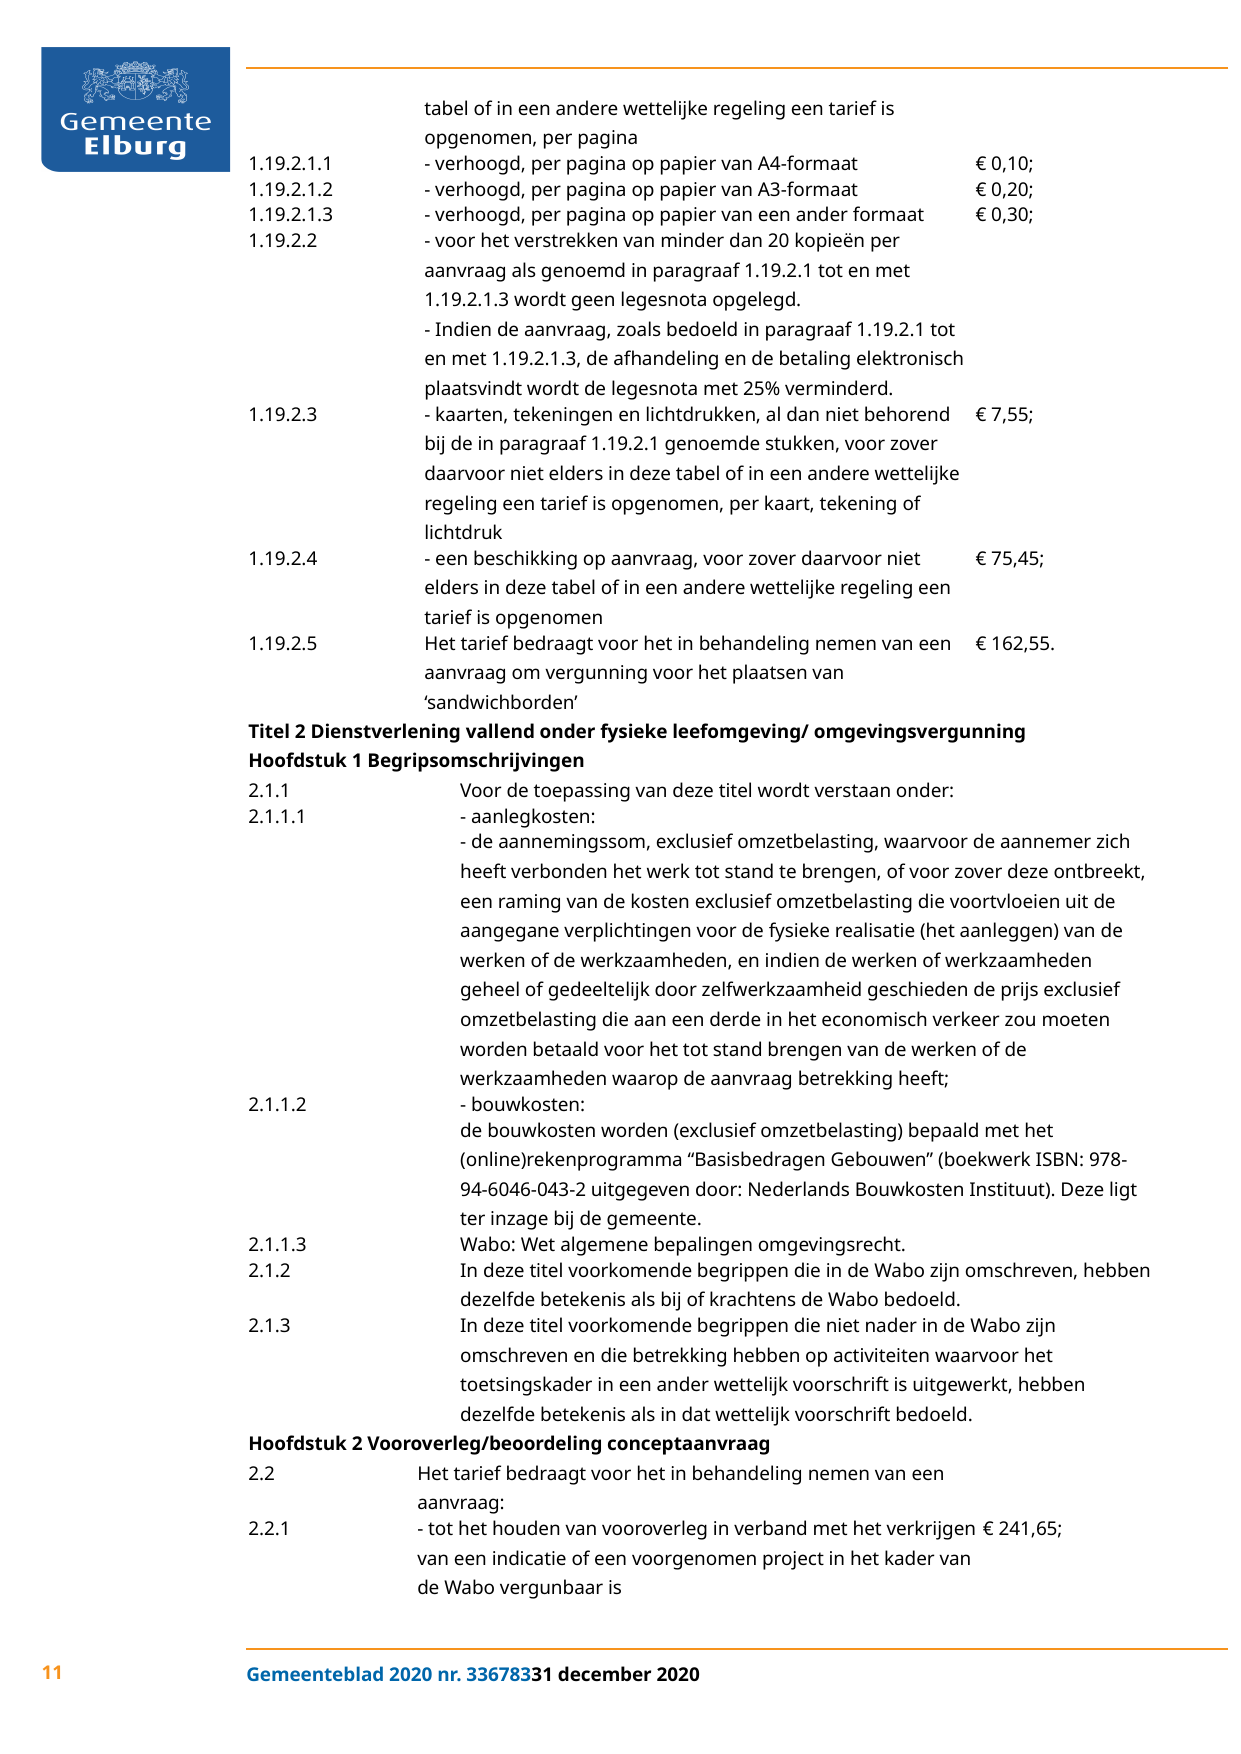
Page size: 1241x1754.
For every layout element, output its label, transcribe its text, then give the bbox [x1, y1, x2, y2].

table_cell € 0,10; [975, 150, 1152, 176]
table_cell de bouwkosten worden (exclusief omzetbelasting) bepaald met het (online)rekenprogramma “Basisbedragen Gebouwen” (boekwerk ISBN: 978-94-6046-043-2 uitgegeven door: Nederlands Bouwkosten Instituut). Deze ligt ter inzage bij de gemeente. [460, 1117, 1152, 1231]
table_cell - de aannemingssom, exclusief omzetbelasting, waarvoor de aannemer zich heeft verbonden het werk tot stand te brengen, of voor zover deze ontbreekt, een raming van de kosten exclusief omzetbelasting die voortvloeien uit de aangegane verplichtingen voor de fysieke realisatie (het aanleggen) van de werken of de werkzaamheden, en indien de werken of werkzaamheden geheel of gedeeltelijk door zelfwerkzaamheid geschieden de prijs exclusief omzetbelasting die aan een derde in het economisch verkeer zou moeten worden betaald voor het tot stand brengen van de werken of de werkzaamheden waarop de aanvraag betrekking heeft; [460, 829, 1152, 1091]
table_cell 1.19.2.4 [248, 545, 424, 630]
table_cell 2.1.1.2 [248, 1091, 460, 1117]
table_cell 2.1.1.3 [248, 1231, 460, 1257]
table_cell In deze titel voorkomende begrippen die in de Wabo zijn omschreven, hebben dezelfde betekenis als bij of krachtens de Wabo bedoeld. [460, 1257, 1152, 1312]
table_cell 1.19.2.2 [248, 227, 424, 401]
table_cell € 162,55. [975, 630, 1152, 715]
table_cell tabel of in een andere wettelijke regeling een tarief is opgenomen, per pagina [424, 95, 975, 150]
text Hoofdstuk 2 Vooroverleg/beoordeling conceptaanvraag [248, 1430, 1152, 1456]
table_cell [975, 227, 1152, 401]
table_header 2.2 [248, 1460, 417, 1515]
table_cell - verhoogd, per pagina op papier van A4-formaat [424, 150, 975, 176]
table_cell 1.19.2.1.3 [248, 202, 424, 227]
text Titel 2 Dienstverlening vallend onder fysieke leefomgeving/ omgevingsvergunning [248, 718, 1152, 744]
table_cell 1.19.2.5 [248, 630, 424, 715]
table_cell 2.2.1 [248, 1515, 417, 1600]
table_cell 2.1.2 [248, 1257, 460, 1312]
table_cell [248, 829, 460, 1091]
table_cell [248, 95, 424, 150]
table_cell € 7,55; [975, 401, 1152, 545]
table_cell - bouwkosten: [460, 1091, 1152, 1117]
table_cell In deze titel voorkomende begrippen die niet nader in de Wabo zijn omschreven en die betrekking hebben op activiteiten waarvoor het toetsingskader in een ander wettelijk voorschrift is uitgewerkt, hebben dezelfde betekenis als in dat wettelijk voorschrift bedoeld. [460, 1313, 1152, 1427]
table_cell € 241,65; [983, 1515, 1152, 1600]
table_header 2.1.1 [248, 777, 460, 803]
table_cell Het tarief bedraagt voor het in behandeling nemen van een aanvraag om vergunning voor het plaatsen van ‘sandwichborden’ [424, 630, 975, 715]
table_cell - een beschikking op aanvraag, voor zover daarvoor niet elders in deze tabel of in een andere wettelijke regeling een tarief is opgenomen [424, 545, 975, 630]
table_cell [248, 1117, 460, 1231]
table_cell 2.1.1.1 [248, 803, 460, 829]
table_header Voor de toepassing van deze titel wordt verstaan onder: [460, 777, 1152, 803]
table_cell - verhoogd, per pagina op papier van A3-formaat [424, 176, 975, 202]
table_cell - aanlegkosten: [460, 803, 1152, 829]
table_cell 1.19.2.1.2 [248, 176, 424, 202]
table_header [983, 1460, 1152, 1515]
table_cell - voor het verstrekken van minder dan 20 kopieën per aanvraag als genoemd in paragraaf 1.19.2.1 tot en met 1.19.2.1.3 wordt geen legesnota opgelegd. - Indien de aanvraag, zoals bedoeld in paragraaf 1.19.2.1 tot en met 1.19.2.1.3, de afhandeling en de betaling elektronisch plaatsvindt wordt de legesnota met 25% verminderd. [424, 227, 975, 401]
table_cell - kaarten, tekeningen en lichtdrukken, al dan niet behorend bij de in paragraaf 1.19.2.1 genoemde stukken, voor zover daarvoor niet elders in deze tabel of in een andere wettelijke regeling een tarief is opgenomen, per kaart, tekening of lichtdruk [424, 401, 975, 545]
table_cell - tot het houden van vooroverleg in verband met het verkrijgen van een indicatie of een voorgenomen project in het kader van de Wabo vergunbaar is [417, 1515, 983, 1600]
table_cell € 0,20; [975, 176, 1152, 202]
table_cell Wabo: Wet algemene bepalingen omgevingsrecht. [460, 1231, 1152, 1257]
table_cell - verhoogd, per pagina op papier van een ander formaat [424, 202, 975, 227]
table_cell 1.19.2.3 [248, 401, 424, 545]
table_cell 1.19.2.1.1 [248, 150, 424, 176]
picture [41, 47, 231, 172]
table_header Het tarief bedraagt voor het in behandeling nemen van een aanvraag: [417, 1460, 983, 1515]
text Hoofdstuk 1 Begripsomschrijvingen [248, 748, 1152, 773]
table_cell € 75,45; [975, 545, 1152, 630]
table_cell [975, 95, 1152, 150]
table_cell € 0,30; [975, 202, 1152, 227]
table_cell 2.1.3 [248, 1313, 460, 1427]
